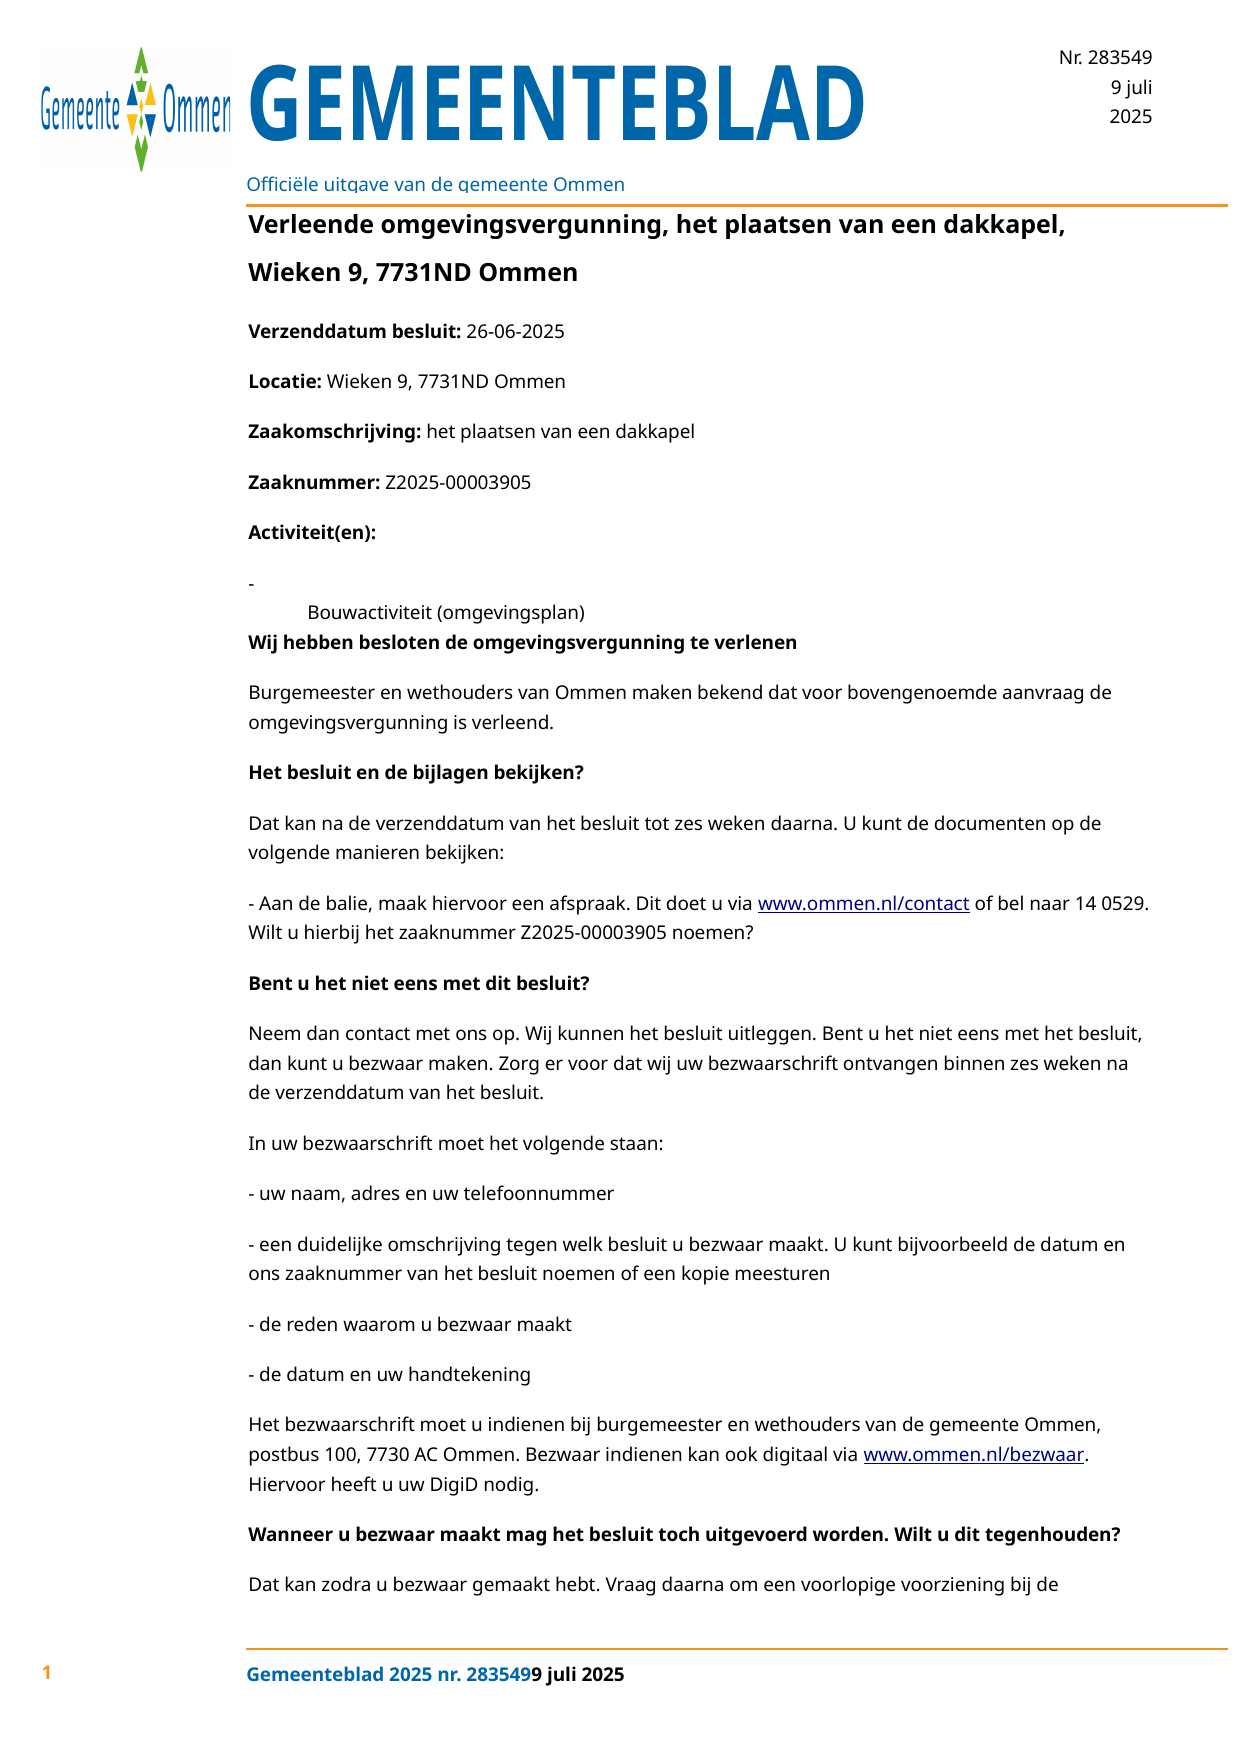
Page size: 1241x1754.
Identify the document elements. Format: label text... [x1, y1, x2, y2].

text Neem dan contact met ons op. Wij kunnen het besluit uitleggen. Bent u het niet eens met het besluit, dan kunt u bezwaar maken. Zorg er voor dat wij uw bezwaarschrift ontvangen binnen zes weken na de verzenddatum van het besluit. [248, 1020, 1152, 1105]
text Burgemeester en wethouders van Ommen maken bekend dat voor bovengenoemde aanvraag de omgevingsvergunning is verleend. [248, 679, 1152, 735]
text Het bezwaarschrift moet u indienen bij burgemeester en wethouders van de gemeente Ommen, postbus 100, 7730 AC Ommen. Bezwaar indienen kan ook digitaal via www.ommen.nl/bezwaar. Hiervoor heeft u uw DigiD nodig. [248, 1412, 1152, 1497]
text - uw naam, adres en uw telefoonnummer [248, 1180, 1152, 1206]
text Verzenddatum besluit: 26-06-2025 [248, 318, 1152, 344]
text Verleende omgevingsvergunning, het plaatsen van een dakkapel, Wieken 9, 7731ND Ommen [248, 207, 1152, 288]
text Zaakomschrijving: het plaatsen van een dakkapel [248, 419, 1152, 444]
text - Aan de balie, maak hiervoor een afspraak. Dit doet u via www.ommen.nl/contact of bel naar 14 0529. Wilt u hierbij het zaaknummer Z2025-00003905 noemen? [248, 890, 1152, 945]
text Wanneer u bezwaar maakt mag het besluit toch uitgevoerd worden. Wilt u dit tegenhouden? [248, 1521, 1152, 1547]
text Locatie: Wieken 9, 7731ND Ommen [248, 368, 1152, 394]
text Wij hebben besloten de omgevingsvergunning te verlenen [248, 629, 1152, 655]
text - de datum en uw handtekening [248, 1361, 1152, 1387]
picture [41, 47, 231, 172]
text Dat kan zodra u bezwaar gemaakt hebt. Vraag daarna om een voorlopige voorziening bij de [248, 1572, 1152, 1597]
text Bent u het niet eens met dit besluit? [248, 970, 1152, 996]
text - een duidelijke omschrijving tegen welk besluit u bezwaar maakt. U kunt bijvoorbeeld de datum en ons zaaknummer van het besluit noemen of een kopie meesturen [248, 1231, 1152, 1286]
text Activiteit(en): [248, 519, 1152, 545]
text Het besluit en de bijlagen bekijken? [248, 759, 1152, 785]
text - de reden waarom u bezwaar maakt [248, 1311, 1152, 1337]
text Zaaknummer: Z2025-00003905 [248, 469, 1152, 495]
text Dat kan na de verzenddatum van het besluit tot zes weken daarna. U kunt de documenten op de volgende manieren bekijken: [248, 810, 1152, 865]
list Bouwactiviteit (omgevingsplan) [248, 599, 1152, 625]
text In uw bezwaarschrift moet het volgende staan: [248, 1130, 1152, 1156]
